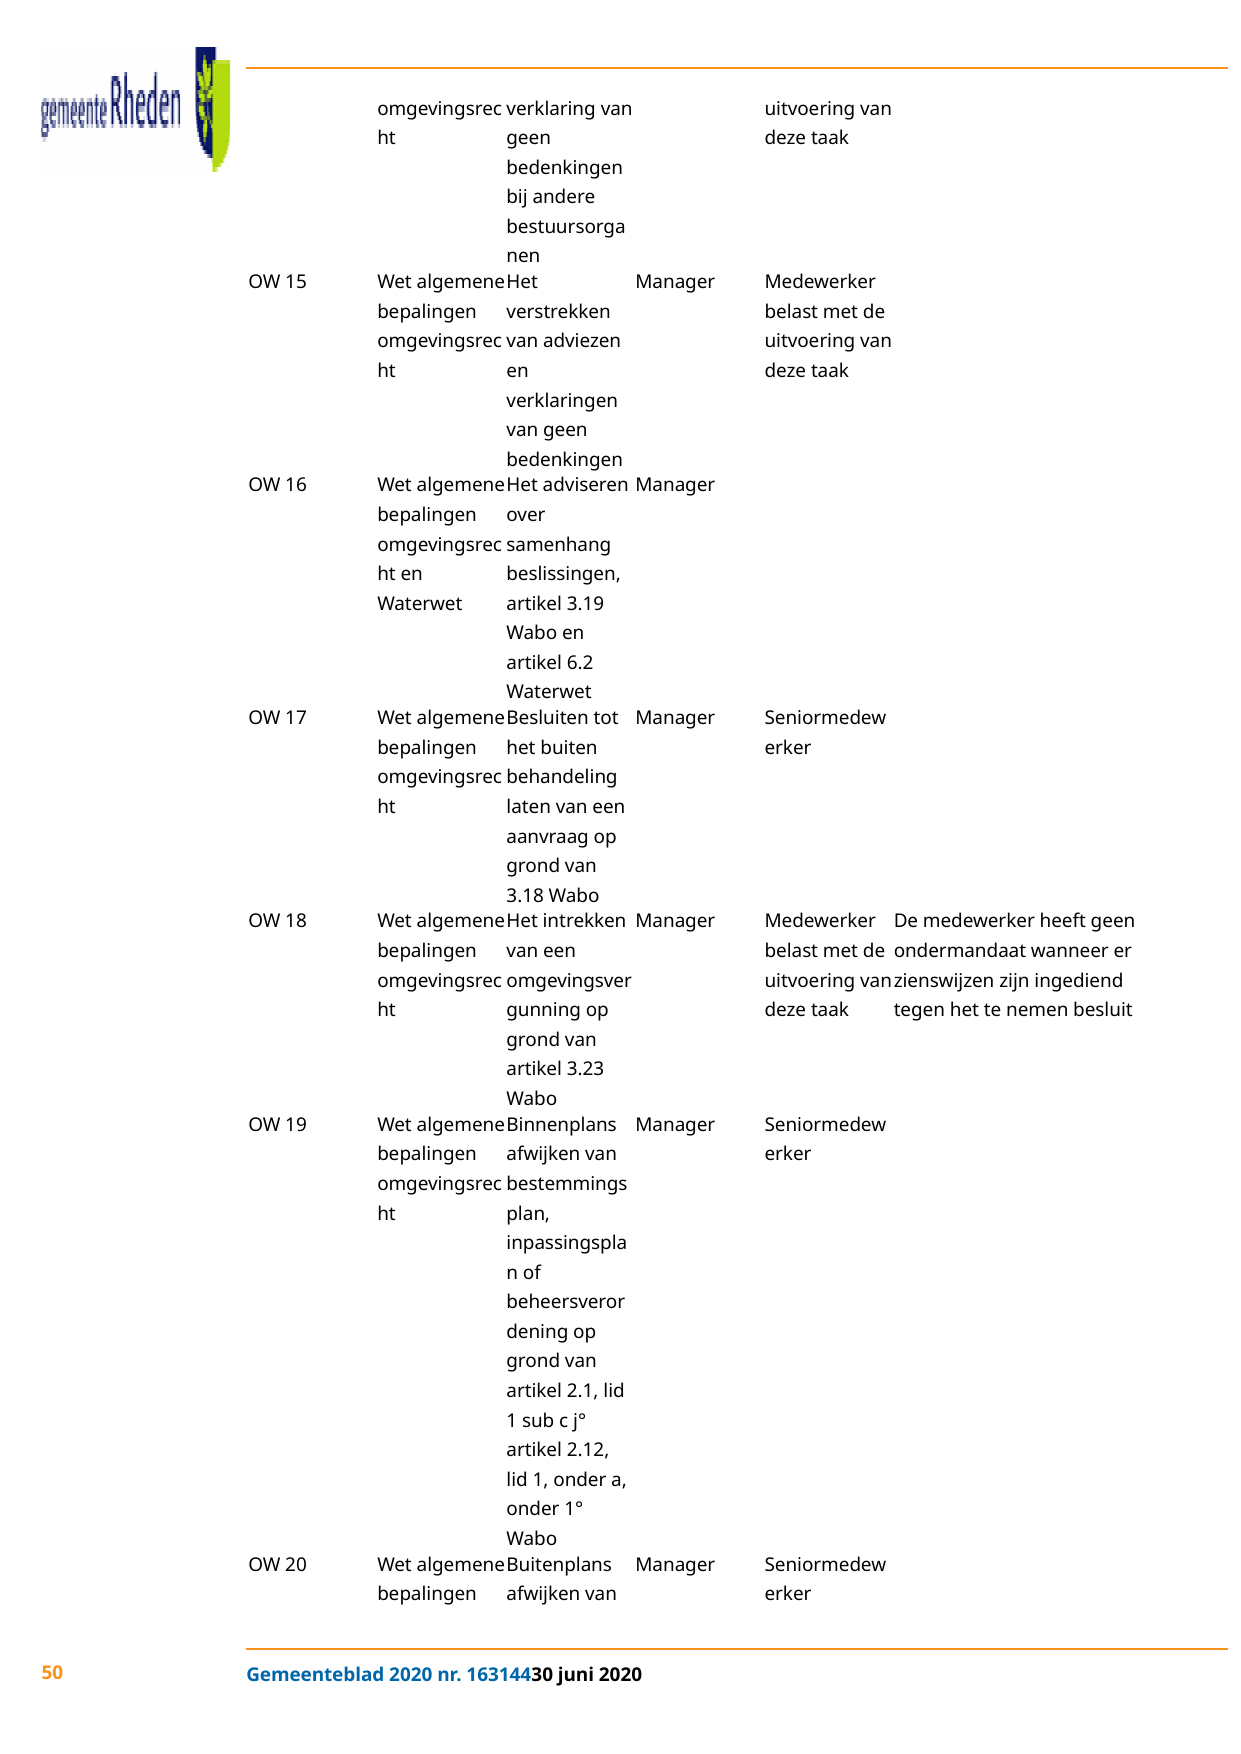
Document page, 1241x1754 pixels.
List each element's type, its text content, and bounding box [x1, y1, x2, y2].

table_cell Manager [635, 908, 764, 1111]
table_cell Wet algemene bepalingen omgevingsrecht [377, 908, 506, 1111]
table_cell Manager [635, 1551, 764, 1606]
table_cell Binnenplans afwijken van bestemmingsplan, inpassingsplan of beheersverordening op grond van artikel 2.1, lid 1 sub c j° artikel 2.12, lid 1, onder a, onder 1° Wabo [506, 1111, 635, 1551]
table_cell Wet algemene bepalingen omgevingsrecht [377, 1111, 506, 1551]
table_cell [248, 95, 377, 268]
table_cell OW 17 [248, 705, 377, 908]
table_cell [894, 269, 1152, 472]
table_cell verklaring van geen bedenkingen bij andere bestuursorganen [506, 95, 635, 268]
table_cell [894, 472, 1152, 704]
table_cell OW 18 [248, 908, 377, 1111]
table_cell Wet algemene bepalingen omgevingsrecht en Waterwet [377, 472, 506, 704]
table_cell Het intrekken van een omgevingsvergunning op grond van artikel 3.23 Wabo [506, 908, 635, 1111]
table_cell Buitenplans afwijken van [506, 1551, 635, 1606]
table_cell OW 16 [248, 472, 377, 704]
table_cell Manager [635, 705, 764, 908]
table_cell [894, 705, 1152, 908]
table_cell Medewerker belast met de uitvoering van deze taak [764, 269, 893, 472]
table_cell [894, 1111, 1152, 1551]
table_cell Wet algemene bepalingen omgevingsrecht [377, 269, 506, 472]
table_cell Het adviseren over samenhang beslissingen, artikel 3.19 Wabo en artikel 6.2 Waterwet [506, 472, 635, 704]
table_cell OW 19 [248, 1111, 377, 1551]
table_cell Besluiten tot het buiten behandeling laten van een aanvraag op grond van 3.18 Wabo [506, 705, 635, 908]
table_cell uitvoering van deze taak [764, 95, 893, 268]
table_cell Manager [635, 472, 764, 704]
table_cell Wet algemene bepalingen [377, 1551, 506, 1606]
table_cell Seniormedewerker [764, 1111, 893, 1551]
table_cell De medewerker heeft geen ondermandaat wanneer er zienswijzen zijn ingediend tegen het te nemen besluit [894, 908, 1152, 1111]
table_cell [635, 95, 764, 268]
table_cell Wet algemene bepalingen omgevingsrecht [377, 705, 506, 908]
table_cell Seniormedewerker [764, 1551, 893, 1606]
table_cell omgevingsrecht [377, 95, 506, 268]
picture [41, 47, 231, 172]
table_cell [894, 1551, 1152, 1606]
table_cell [764, 472, 893, 704]
table_cell OW 15 [248, 269, 377, 472]
table_cell Het verstrekken van adviezen en verklaringen van geen bedenkingen [506, 269, 635, 472]
table_cell OW 20 [248, 1551, 377, 1606]
table_cell Manager [635, 1111, 764, 1551]
table_cell [894, 95, 1152, 268]
table_cell Seniormedewerker [764, 705, 893, 908]
table_cell Medewerker belast met de uitvoering van deze taak [764, 908, 893, 1111]
table_cell Manager [635, 269, 764, 472]
